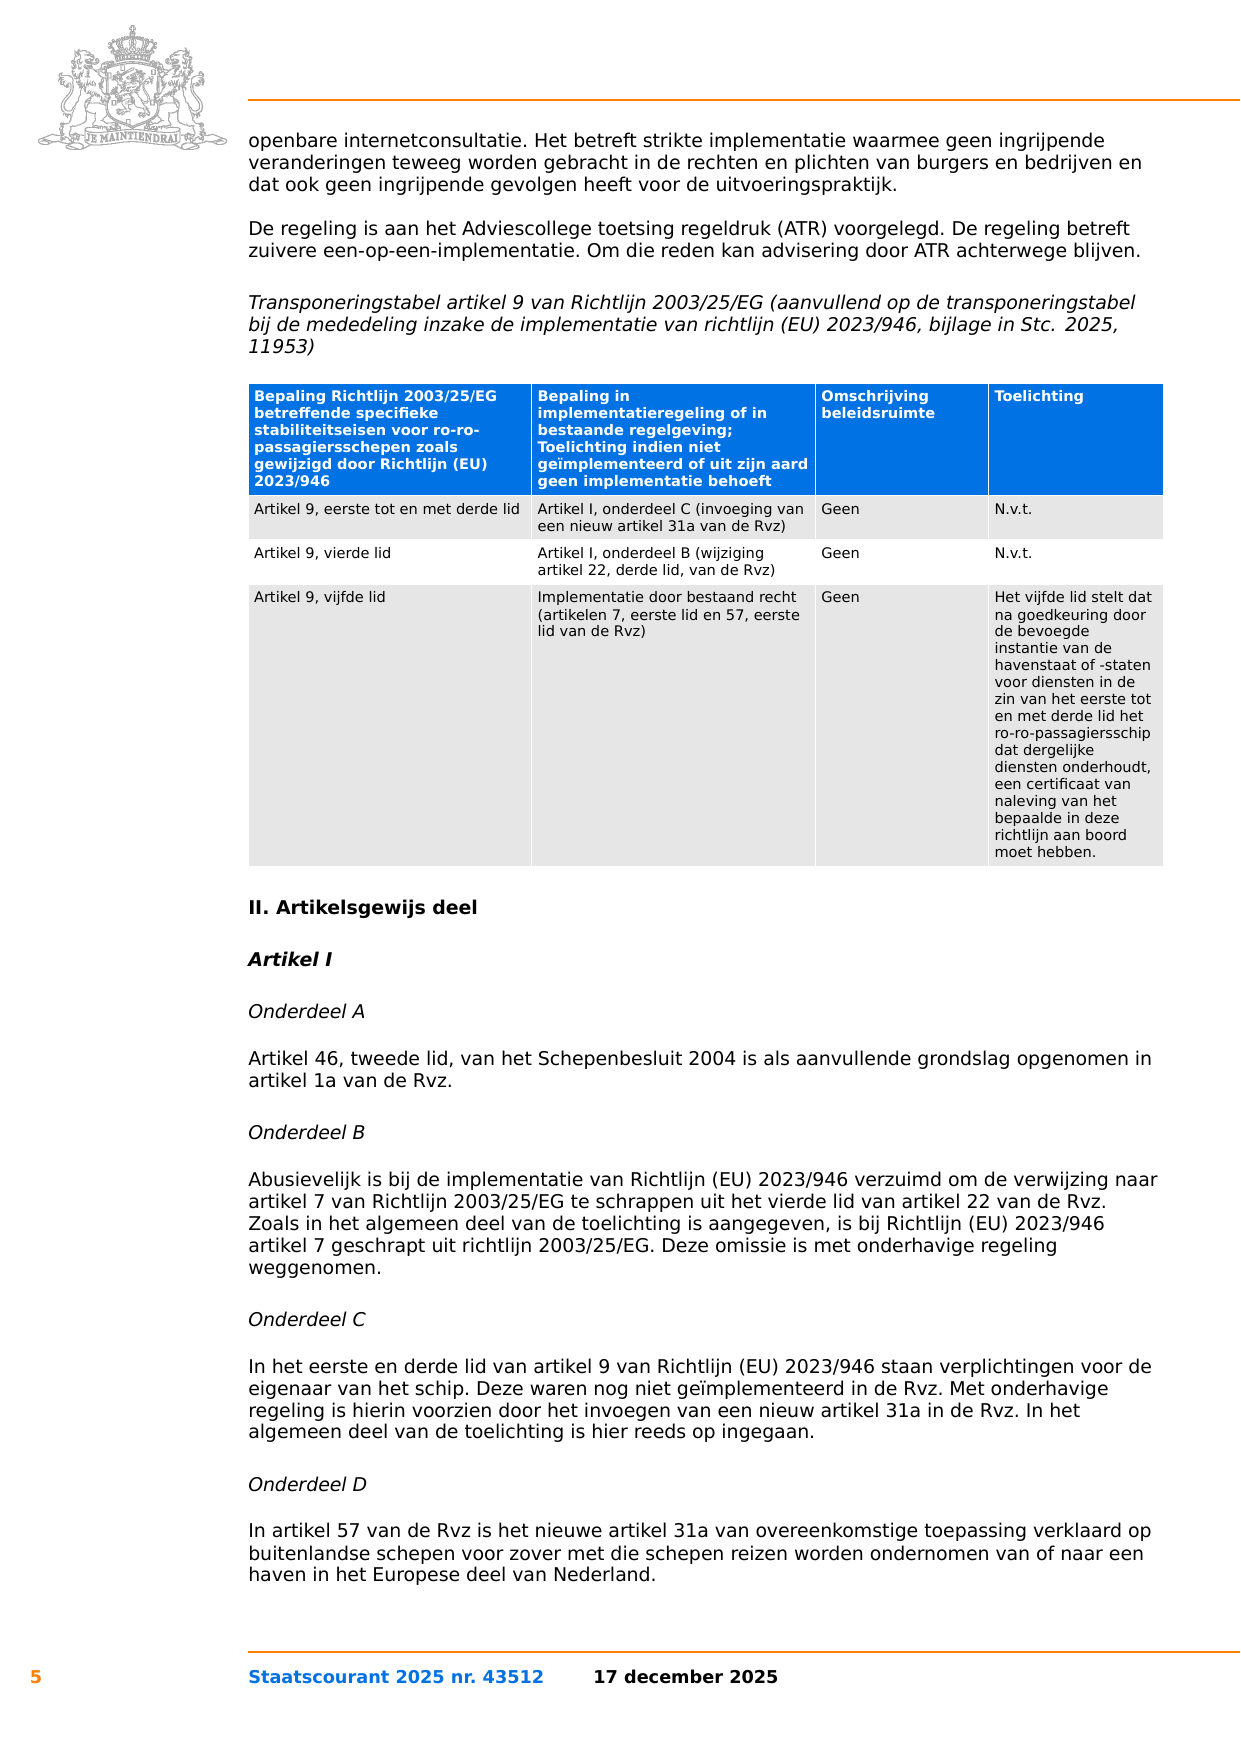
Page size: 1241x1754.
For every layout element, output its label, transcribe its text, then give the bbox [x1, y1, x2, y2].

text De regeling is aan het Adviescollege toetsing regeldruk (ATR) voorgelegd. De regeling betreft zuivere een-op-een-implementatie. Om die reden kan advisering door ATR achterwege blijven. [248, 218, 1163, 262]
subtitle II. Artikelsgewijs deel [248, 897, 1163, 919]
table_header Bepaling in implementatieregeling of in bestaande regelgeving; Toelichting indien niet geïmplementeerd of uit zijn aard geen implementatie behoeft [532, 384, 815, 495]
table_header Bepaling Richtlijn 2003/25/EG betreffende specifieke stabiliteitseisen voor ro-ro-passagiersschepen zoals gewijzigd door Richtlijn (EU) 2023/946 [249, 384, 531, 495]
text Abusievelijk is bij de implementatie van Richtlijn (EU) 2023/946 verzuimd om de verwijzing naar artikel 7 van Richtlijn 2003/25/EG te schrappen uit het vierde lid van artikel 22 van de Rvz. Zoals in het algemeen deel van de toelichting is aangegeven, is bij Richtlijn (EU) 2023/946 artikel 7 geschrapt uit richtlijn 2003/25/EG. Deze omissie is met onderhavige regeling weggenomen. [248, 1169, 1163, 1278]
picture [38, 25, 227, 150]
text Artikel 46, tweede lid, van het Schepenbesluit 2004 is als aanvullende grondslag opgenomen in artikel 1a van de Rvz. [248, 1048, 1163, 1092]
table_cell Geen [816, 585, 988, 866]
table_cell Artikel I, onderdeel C (invoeging van een nieuw artikel 31a van de Rvz) [532, 496, 815, 539]
table_cell Geen [816, 540, 988, 584]
table_cell Implementatie door bestaand recht (artikelen 7, eerste lid en 57, eerste lid van de Rvz) [532, 585, 815, 866]
table_cell N.v.t. [989, 496, 1163, 539]
subtitle Onderdeel B [248, 1122, 1163, 1144]
subtitle Transponeringstabel artikel 9 van Richtlijn 2003/25/EG (aanvullend op de transponeringstabel bij de mededeling inzake de implementatie van richtlijn (EU) 2023/946, bijlage in Stc. 2025, 11953) [248, 292, 1163, 358]
text openbare internetconsultatie. Het betreft strikte implementatie waarmee geen ingrijpende veranderingen teweeg worden gebracht in de rechten en plichten van burgers en bedrijven en dat ook geen ingrijpende gevolgen heeft voor de uitvoeringspraktijk. [248, 130, 1163, 196]
table_cell Artikel 9, vijfde lid [249, 585, 531, 866]
table_cell Geen [816, 496, 988, 539]
subtitle Onderdeel C [248, 1308, 1163, 1331]
subtitle Onderdeel A [248, 1001, 1163, 1023]
table_cell Artikel I, onderdeel B (wijziging artikel 22, derde lid, van de Rvz) [532, 540, 815, 584]
table_cell Het vijfde lid stelt dat na goedkeuring door de bevoegde instantie van de havenstaat of -staten voor diensten in de zin van het eerste tot en met derde lid het ro-ro-passagiersschip dat dergelijke diensten onderhoudt, een certificaat van naleving van het bepaalde in deze richtlijn aan boord moet hebben. [989, 585, 1163, 866]
text In het eerste en derde lid van artikel 9 van Richtlijn (EU) 2023/946 staan verplichtingen voor de eigenaar van het schip. Deze waren nog niet geïmplementeerd in de Rvz. Met onderhavige regeling is hierin voorzien door het invoegen van een nieuw artikel 31a in de Rvz. In het algemeen deel van de toelichting is hier reeds op ingegaan. [248, 1356, 1163, 1443]
table_header Omschrijving beleidsruimte [816, 384, 988, 495]
table_cell Artikel 9, vierde lid [249, 540, 531, 584]
text In artikel 57 van de Rvz is het nieuwe artikel 31a van overeenkomstige toepassing verklaard op buitenlandse schepen voor zover met die schepen reizen worden ondernomen van of naar een haven in het Europese deel van Nederland. [248, 1520, 1163, 1586]
table_header Toelichting [989, 384, 1163, 495]
table_cell N.v.t. [989, 540, 1163, 584]
subtitle Onderdeel D [248, 1473, 1163, 1495]
subtitle Artikel I [248, 949, 1163, 971]
table_cell Artikel 9, eerste tot en met derde lid [249, 496, 531, 539]
